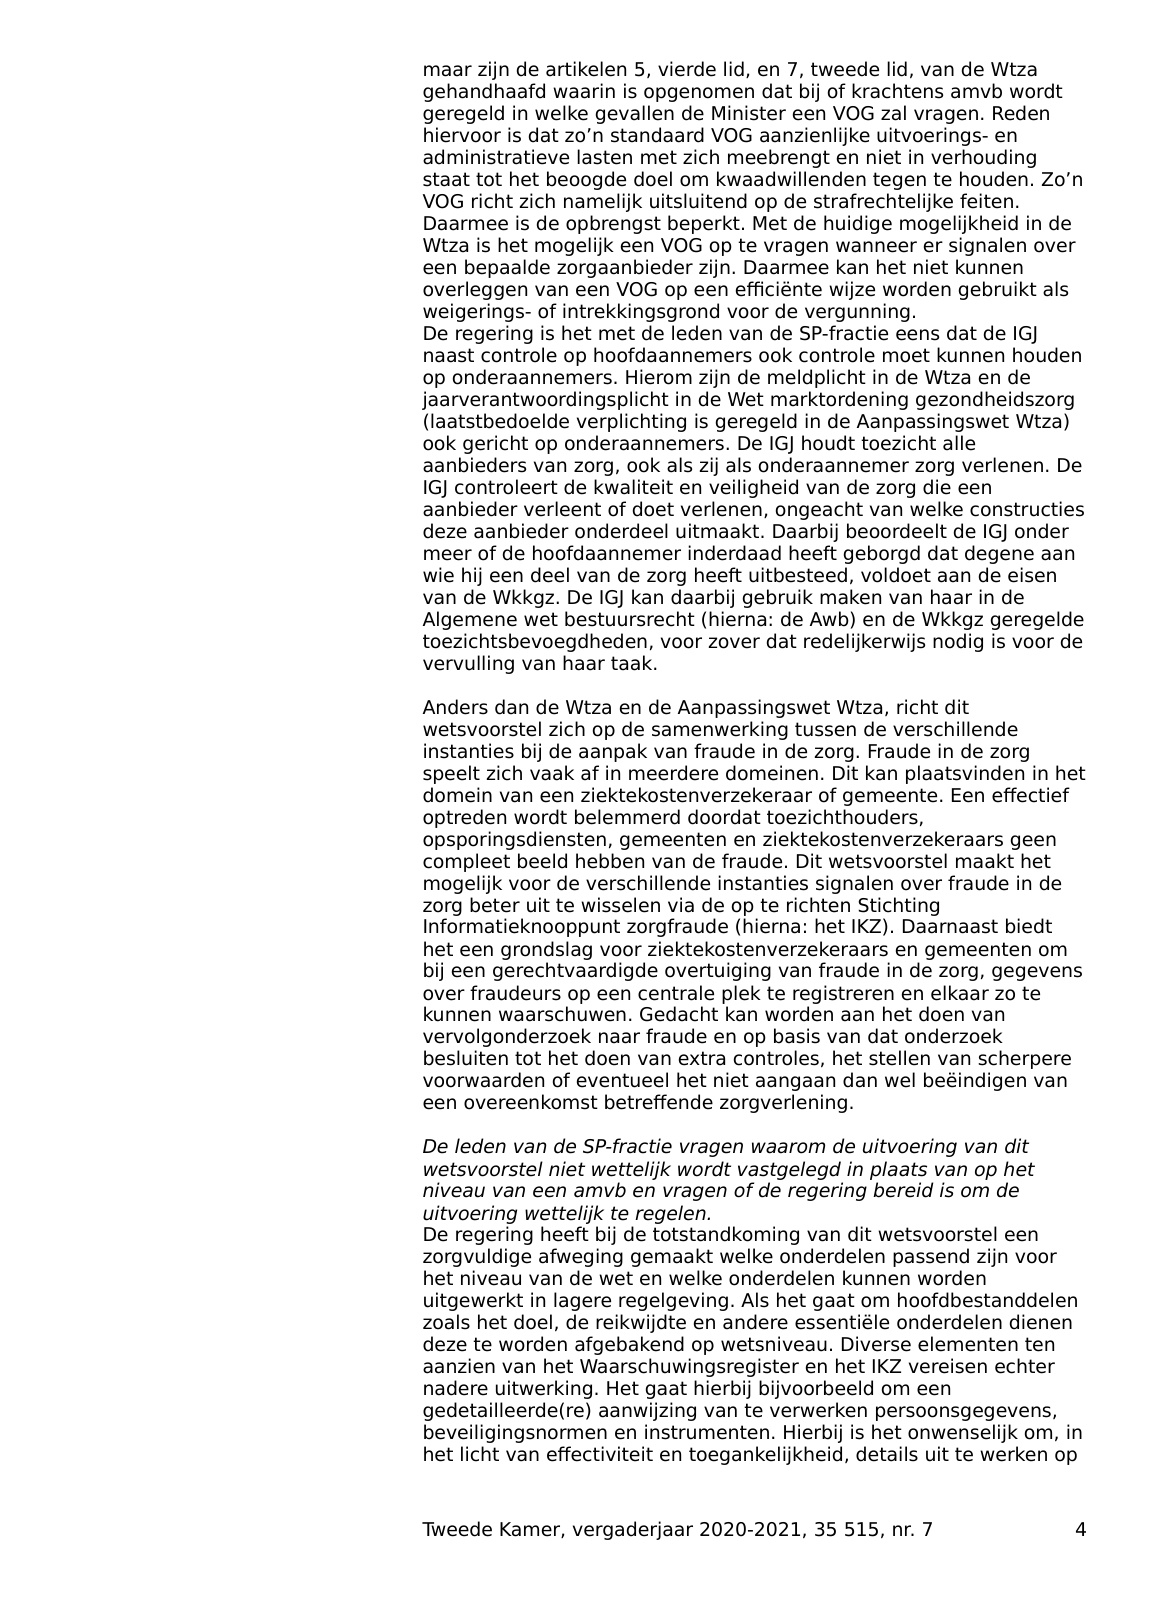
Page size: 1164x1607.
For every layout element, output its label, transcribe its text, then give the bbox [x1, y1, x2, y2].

text maar zijn de artikelen 5, vierde lid, en 7, tweede lid, van de Wtza gehandhaafd waarin is opgenomen dat bij of krachtens amvb wordt geregeld in welke gevallen de Minister een VOG zal vragen. Reden hiervoor is dat zo’n standaard VOG aanzienlijke uitvoerings- en administratieve lasten met zich meebrengt en niet in verhouding staat tot het beoogde doel om kwaadwillenden tegen te houden. Zo’n VOG richt zich namelijk uitsluitend op de strafrechtelijke feiten. Daarmee is de opbrengst beperkt. Met de huidige mogelijkheid in de Wtza is het mogelijk een VOG op te vragen wanneer er signalen over een bepaalde zorgaanbieder zijn. Daarmee kan het niet kunnen overleggen van een VOG op een efficiënte wijze worden gebruikt als weigerings- of intrekkingsgrond voor de vergunning. [422, 59, 1087, 323]
text De regering heeft bij de totstandkoming van dit wetsvoorstel een zorgvuldige afweging gemaakt welke onderdelen passend zijn voor het niveau van de wet en welke onderdelen kunnen worden uitgewerkt in lagere regelgeving. Als het gaat om hoofdbestanddelen zoals het doel, de reikwijdte en andere essentiële onderdelen dienen deze te worden afgebakend op wetsniveau. Diverse elementen ten aanzien van het Waarschuwingsregister en het IKZ vereisen echter nadere uitwerking. Het gaat hierbij bijvoorbeeld om een gedetailleerde(re) aanwijzing van te verwerken persoonsgegevens, beveiligingsnormen en instrumenten. Hierbij is het onwenselijk om, in het licht van effectiviteit en toegankelijkheid, details uit te werken op [422, 1224, 1087, 1466]
text De leden van de SP-fractie vragen waarom de uitvoering van dit wetsvoorstel niet wettelijk wordt vastgelegd in plaats van op het niveau van een amvb en vragen of de regering bereid is om de uitvoering wettelijk te regelen. [422, 1136, 1087, 1224]
text De regering is het met de leden van de SP-fractie eens dat de IGJ naast controle op hoofdaannemers ook controle moet kunnen houden op onderaannemers. Hierom zijn de meldplicht in de Wtza en de jaarverantwoordingsplicht in de Wet marktordening gezondheidszorg (laatstbedoelde verplichting is geregeld in de Aanpassingswet Wtza) ook gericht op onderaannemers. De IGJ houdt toezicht alle aanbieders van zorg, ook als zij als onderaannemer zorg verlenen. De IGJ controleert de kwaliteit en veiligheid van de zorg die een aanbieder verleent of doet verlenen, ongeacht van welke constructies deze aanbieder onderdeel uitmaakt. Daarbij beoordeelt de IGJ onder meer of de hoofdaannemer inderdaad heeft geborgd dat degene aan wie hij een deel van de zorg heeft uitbesteed, voldoet aan de eisen van de Wkkgz. De IGJ kan daarbij gebruik maken van haar in de Algemene wet bestuursrecht (hierna: de Awb) en de Wkkgz geregelde toezichtsbevoegdheden, voor zover dat redelijkerwijs nodig is voor de vervulling van haar taak. [422, 323, 1087, 674]
text Anders dan de Wtza en de Aanpassingswet Wtza, richt dit wetsvoorstel zich op de samenwerking tussen de verschillende instanties bij de aanpak van fraude in de zorg. Fraude in de zorg speelt zich vaak af in meerdere domeinen. Dit kan plaatsvinden in het domein van een ziektekostenverzekeraar of gemeente. Een effectief optreden wordt belemmerd doordat toezichthouders, opsporingsdiensten, gemeenten en ziektekostenverzekeraars geen compleet beeld hebben van de fraude. Dit wetsvoorstel maakt het mogelijk voor de verschillende instanties signalen over fraude in de zorg beter uit te wisselen via de op te richten Stichting Informatieknooppunt zorgfraude (hierna: het IKZ). Daarnaast biedt het een grondslag voor ziektekostenverzekeraars en gemeenten om bij een gerechtvaardigde overtuiging van fraude in de zorg, gegevens over fraudeurs op een centrale plek te registreren en elkaar zo te kunnen waarschuwen. Gedacht kan worden aan het doen van vervolgonderzoek naar fraude en op basis van dat onderzoek besluiten tot het doen van extra controles, het stellen van scherpere voorwaarden of eventueel het niet aangaan dan wel beëindigen van een overeenkomst betreffende zorgverlening. [422, 697, 1087, 1114]
